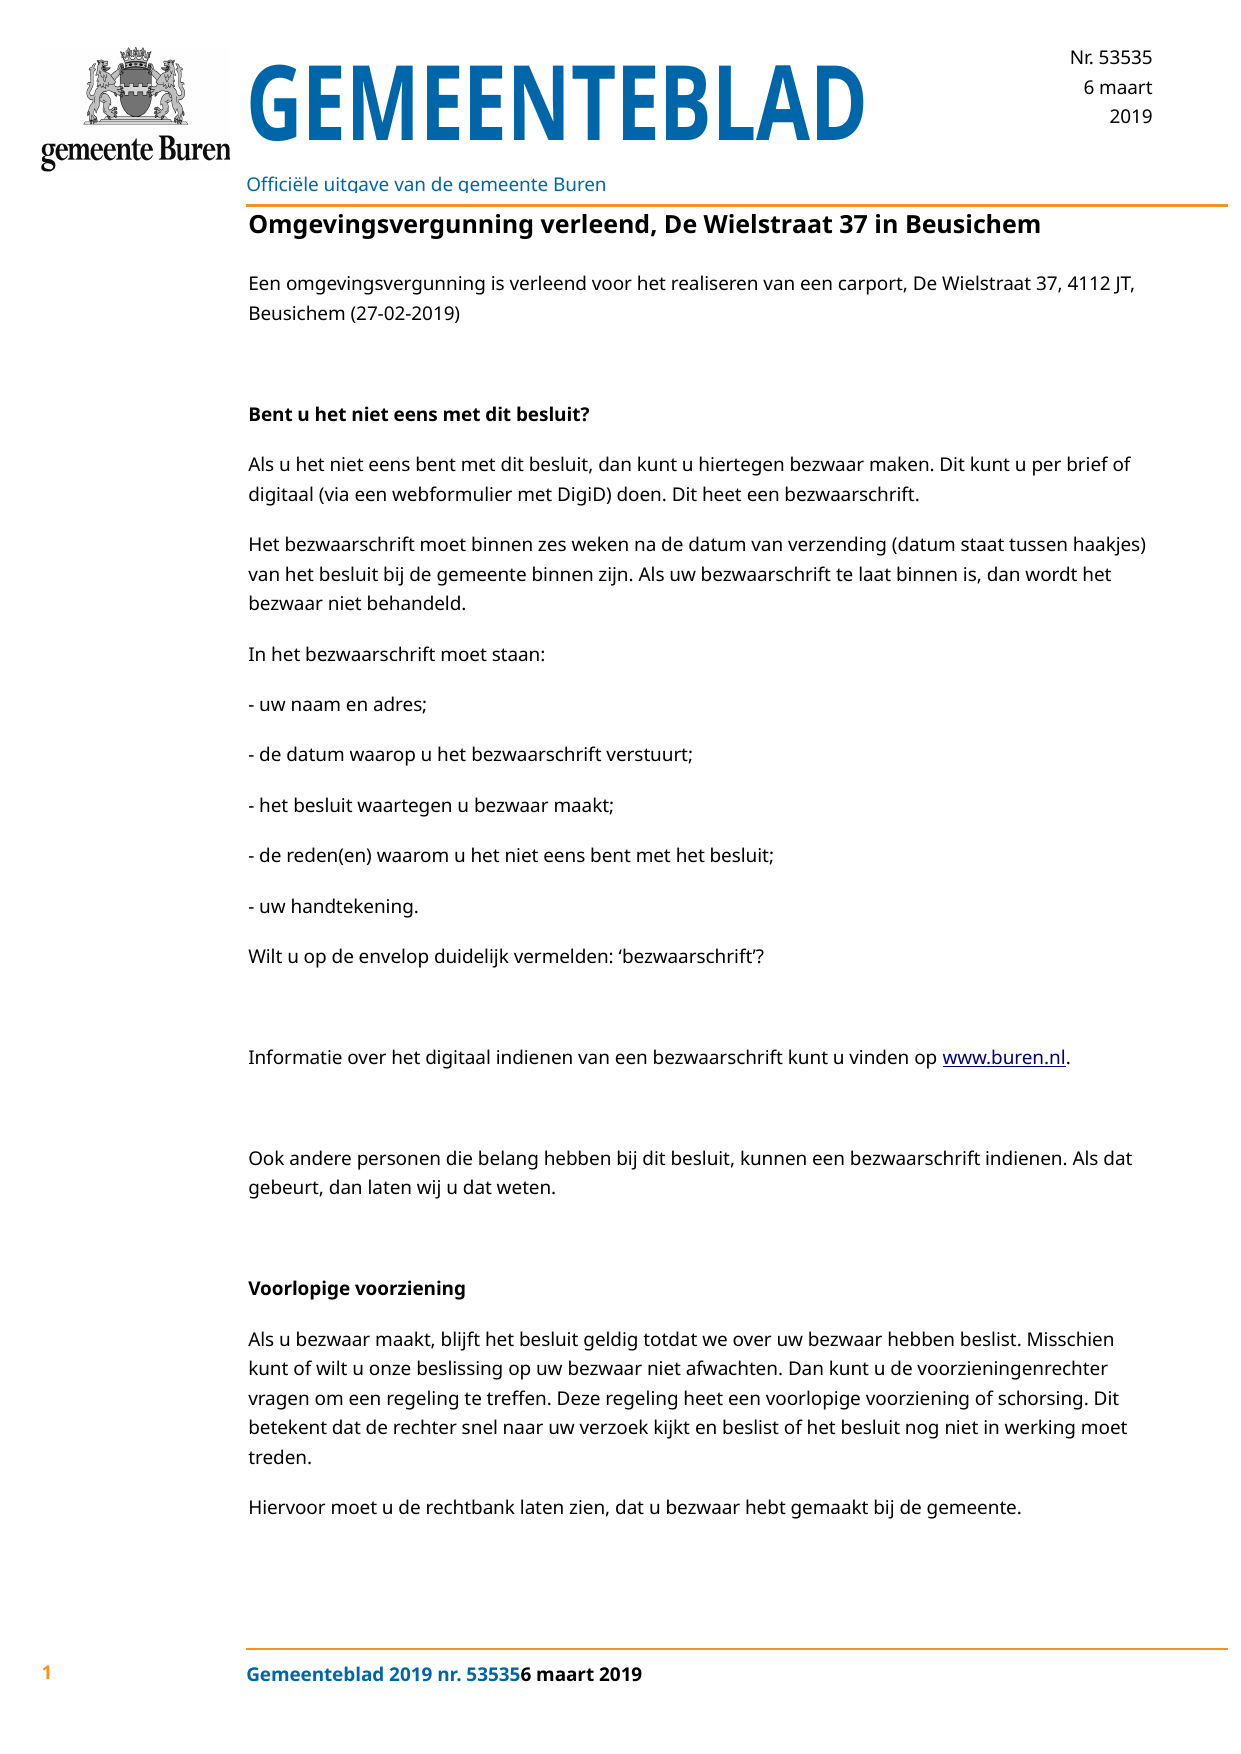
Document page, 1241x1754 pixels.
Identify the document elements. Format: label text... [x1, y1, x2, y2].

text Bent u het niet eens met dit besluit? [248, 401, 1152, 426]
text Hiervoor moet u de rechtbank laten zien, dat u bezwaar hebt gemaakt bij de gemeente. [248, 1494, 1152, 1520]
text - de datum waarop u het bezwaarschrift verstuurt; [248, 742, 1152, 767]
text - het besluit waartegen u bezwaar maakt; [248, 792, 1152, 818]
text Voorlopige voorziening [248, 1275, 1152, 1301]
text Als u het niet eens bent met dit besluit, dan kunt u hiertegen bezwaar maken. Dit kunt u per brief of digitaal (via een webformulier met DigiD) doen. Dit heet een bezwaarschrift. [248, 451, 1152, 506]
picture [41, 47, 231, 172]
text - uw naam en adres; [248, 691, 1152, 717]
text Wilt u op de envelop duidelijk vermelden: ‘bezwaarschrift’? [248, 943, 1152, 969]
text - uw handtekening. [248, 893, 1152, 918]
text Een omgevingsvergunning is verleend voor het realiseren van een carport, De Wielstraat 37, 4112 JT, Beusichem (27-02-2019) [248, 270, 1152, 326]
text Het bezwaarschrift moet binnen zes weken na de datum van verzending (datum staat tussen haakjes) van het besluit bij de gemeente binnen zijn. Als uw bezwaarschrift te laat binnen is, dan wordt het bezwaar niet behandeld. [248, 531, 1152, 616]
text - de reden(en) waarom u het niet eens bent met het besluit; [248, 842, 1152, 868]
text In het bezwaarschrift moet staan: [248, 641, 1152, 666]
text Als u bezwaar maakt, blijft het besluit geldig totdat we over uw bezwaar hebben beslist. Misschien kunt of wilt u onze beslissing op uw bezwaar niet afwachten. Dan kunt u de voorzieningenrechter vragen om een regeling te treffen. Deze regeling heet een voorlopige voorziening of schorsing. Dit betekent dat de rechter snel naar uw verzoek kijkt en beslist of het besluit nog niet in werking moet treden. [248, 1326, 1152, 1470]
text Informatie over het digitaal indienen van een bezwaarschrift kunt u vinden op www.buren.nl. [248, 1044, 1152, 1070]
text Omgevingsvergunning verleend, De Wielstraat 37 in Beusichem [248, 207, 1152, 241]
text Ook andere personen die belang hebben bij dit besluit, kunnen een bezwaarschrift indienen. Als dat gebeurt, dan laten wij u dat weten. [248, 1145, 1152, 1200]
